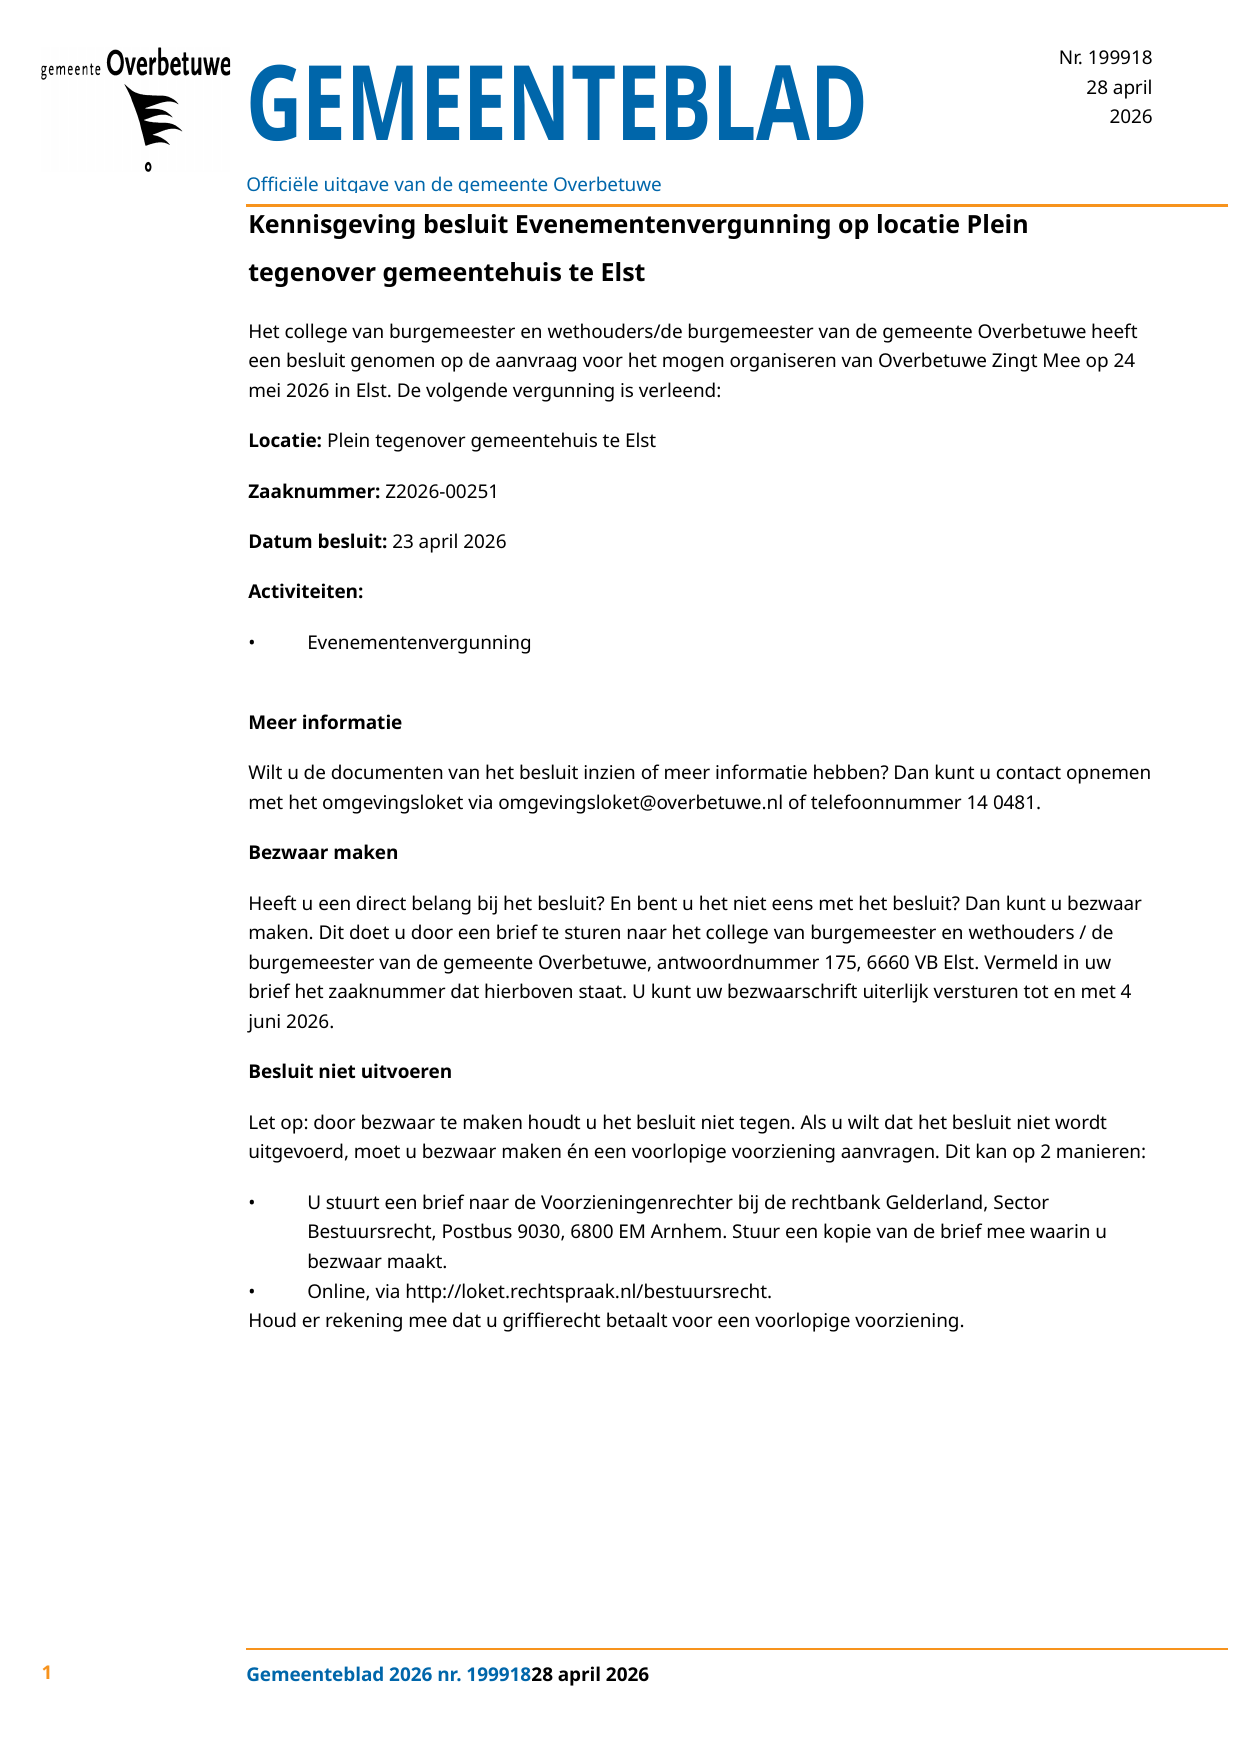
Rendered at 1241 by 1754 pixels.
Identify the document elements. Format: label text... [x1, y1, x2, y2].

text Bezwaar maken [248, 839, 1152, 865]
text Houd er rekening mee dat u griffierecht betaalt voor een voorlopige voorziening. [248, 1307, 1152, 1333]
list Evenementenvergunning [248, 629, 1152, 655]
text Het college van burgemeester en wethouders/de burgemeester van de gemeente Overbetuwe heeft een besluit genomen op de aanvraag voor het mogen organiseren van Overbetuwe Zingt Mee op 24 mei 2026 in Elst. De volgende vergunning is verleend: [248, 318, 1152, 403]
text Locatie: Plein tegenover gemeentehuis te Elst [248, 427, 1152, 453]
text Zaaknummer: Z2026-00251 [248, 478, 1152, 504]
list Online, via http://loket.rechtspraak.nl/bestuursrecht. [248, 1278, 1152, 1304]
list U stuurt een brief naar de Voorzieningenrechter bij de rechtbank Gelderland, Sector Bestuursrecht, Postbus 9030, 6800 EM Arnhem. Stuur een kopie van de brief mee waarin u bezwaar maakt. [248, 1189, 1152, 1274]
text Meer informatie [248, 709, 1152, 735]
text Datum besluit: 23 april 2026 [248, 528, 1152, 554]
picture [41, 47, 231, 172]
text Activiteiten: [248, 579, 1152, 604]
text Let op: door bezwaar te maken houdt u het besluit niet tegen. Als u wilt dat het besluit niet wordt uitgevoerd, moet u bezwaar maken én een voorlopige voorziening aanvragen. Dit kan op 2 manieren: [248, 1109, 1152, 1164]
text Heeft u een direct belang bij het besluit? En bent u het niet eens met het besluit? Dan kunt u bezwaar maken. Dit doet u door een brief te sturen naar het college van burgemeester en wethouders / de burgemeester van de gemeente Overbetuwe, antwoordnummer 175, 6660 VB Elst. Vermeld in uw brief het zaaknummer dat hierboven staat. U kunt uw bezwaarschrift uiterlijk versturen tot en met 4 juni 2026. [248, 890, 1152, 1034]
text Wilt u de documenten van het besluit inzien of meer informatie hebben? Dan kunt u contact opnemen met het omgevingsloket via omgevingsloket@overbetuwe.nl of telefoonnummer 14 0481. [248, 759, 1152, 815]
text Kennisgeving besluit Evenementenvergunning op locatie Plein tegenover gemeentehuis te Elst [248, 207, 1152, 288]
text Besluit niet uitvoeren [248, 1059, 1152, 1084]
